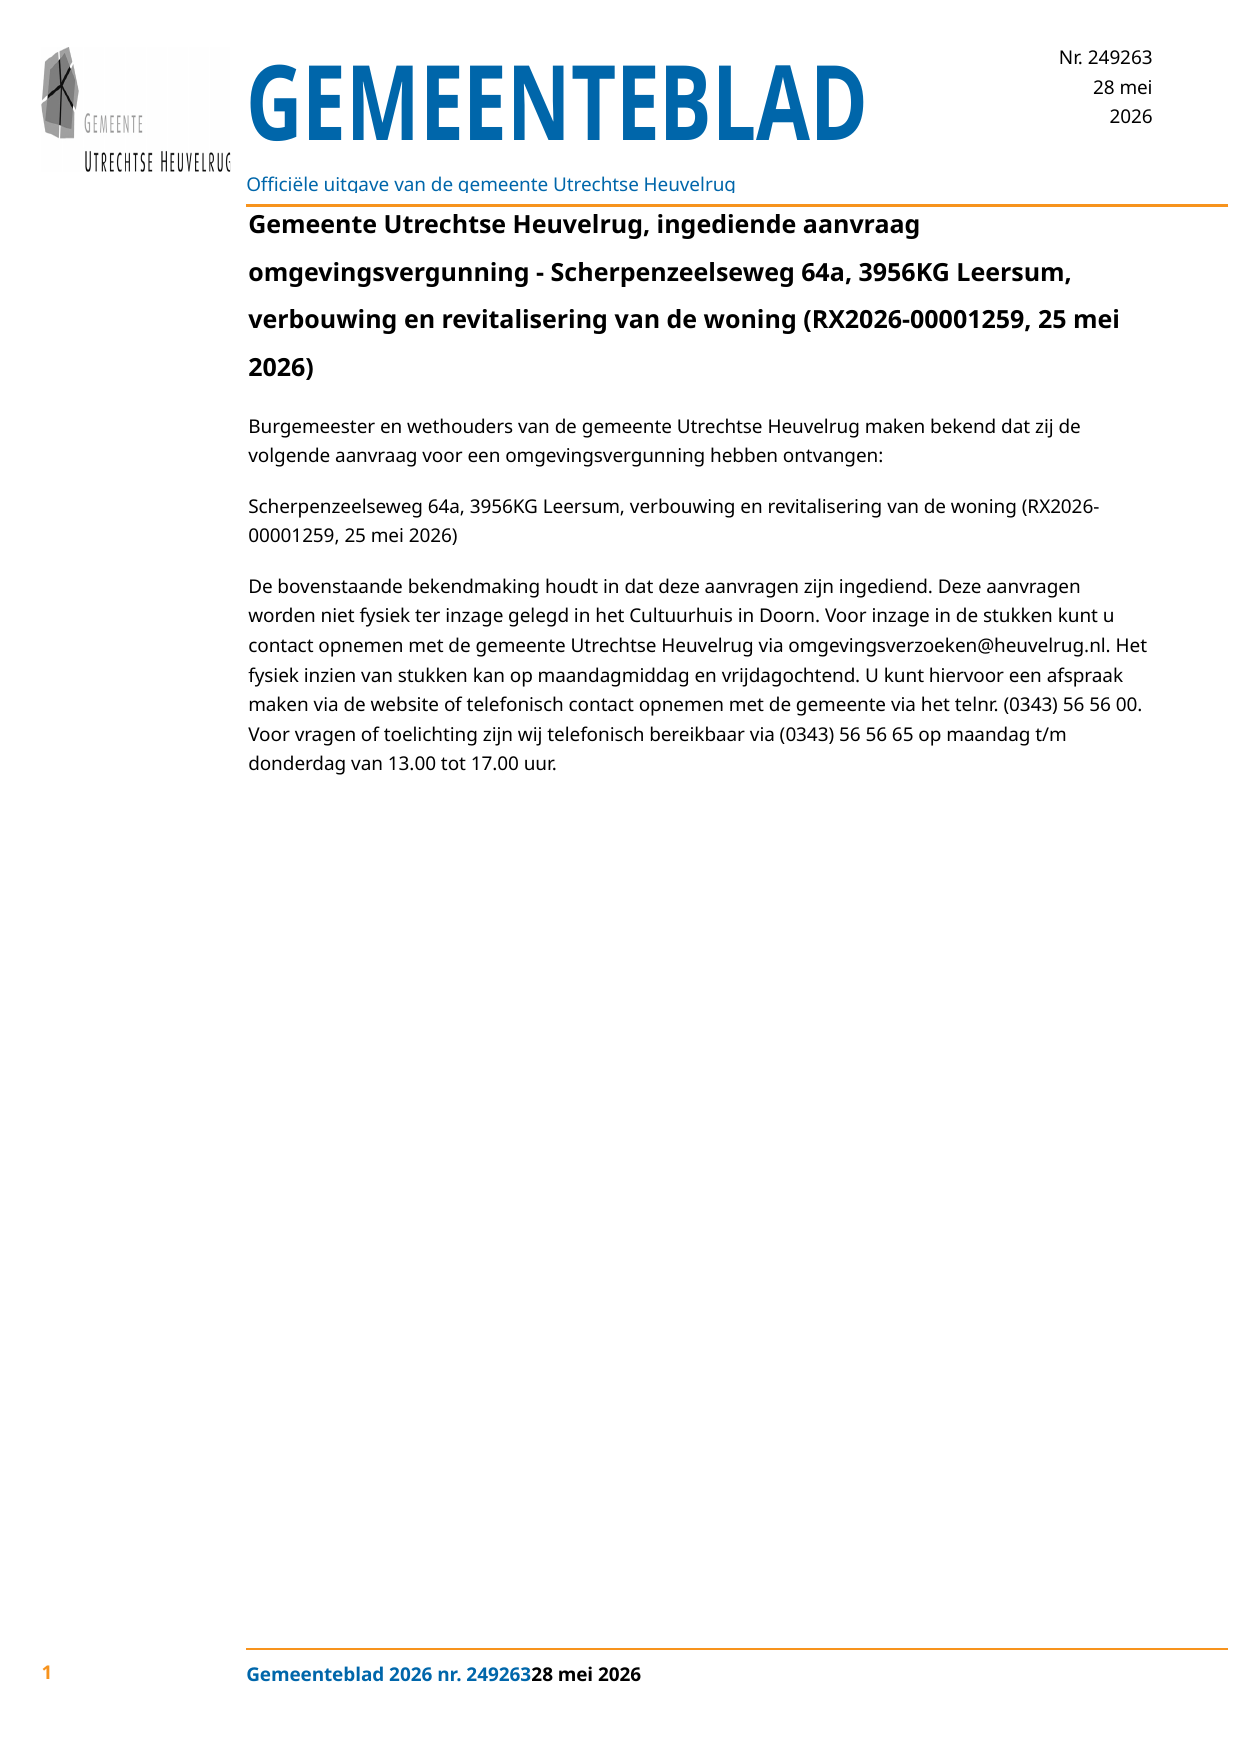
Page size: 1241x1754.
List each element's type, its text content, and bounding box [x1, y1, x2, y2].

picture [41, 47, 231, 172]
text De bovenstaande bekendmaking houdt in dat deze aanvragen zijn ingediend. Deze aanvragen worden niet fysiek ter inzage gelegd in het Cultuurhuis in Doorn. Voor inzage in de stukken kunt u contact opnemen met de gemeente Utrechtse Heuvelrug via omgevingsverzoeken@heuvelrug.nl. Het fysiek inzien van stukken kan op maandagmiddag en vrijdagochtend. U kunt hiervoor een afspraak maken via de website of telefonisch contact opnemen met de gemeente via het telnr. (0343) 56 56 00. Voor vragen of toelichting zijn wij telefonisch bereikbaar via (0343) 56 56 65 op maandag t/m donderdag van 13.00 tot 17.00 uur. [248, 573, 1152, 776]
text Burgemeester en wethouders van de gemeente Utrechtse Heuvelrug maken bekend dat zij de volgende aanvraag voor een omgevingsvergunning hebben ontvangen: [248, 413, 1152, 468]
text Gemeente Utrechtse Heuvelrug, ingediende aanvraag omgevingsvergunning - Scherpenzeelseweg 64a, 3956KG Leersum, verbouwing en revitalisering van de woning (RX2026-00001259, 25 mei 2026) [248, 207, 1152, 384]
text Scherpenzeelseweg 64a, 3956KG Leersum, verbouwing en revitalisering van de woning (RX2026-00001259, 25 mei 2026) [248, 493, 1152, 548]
